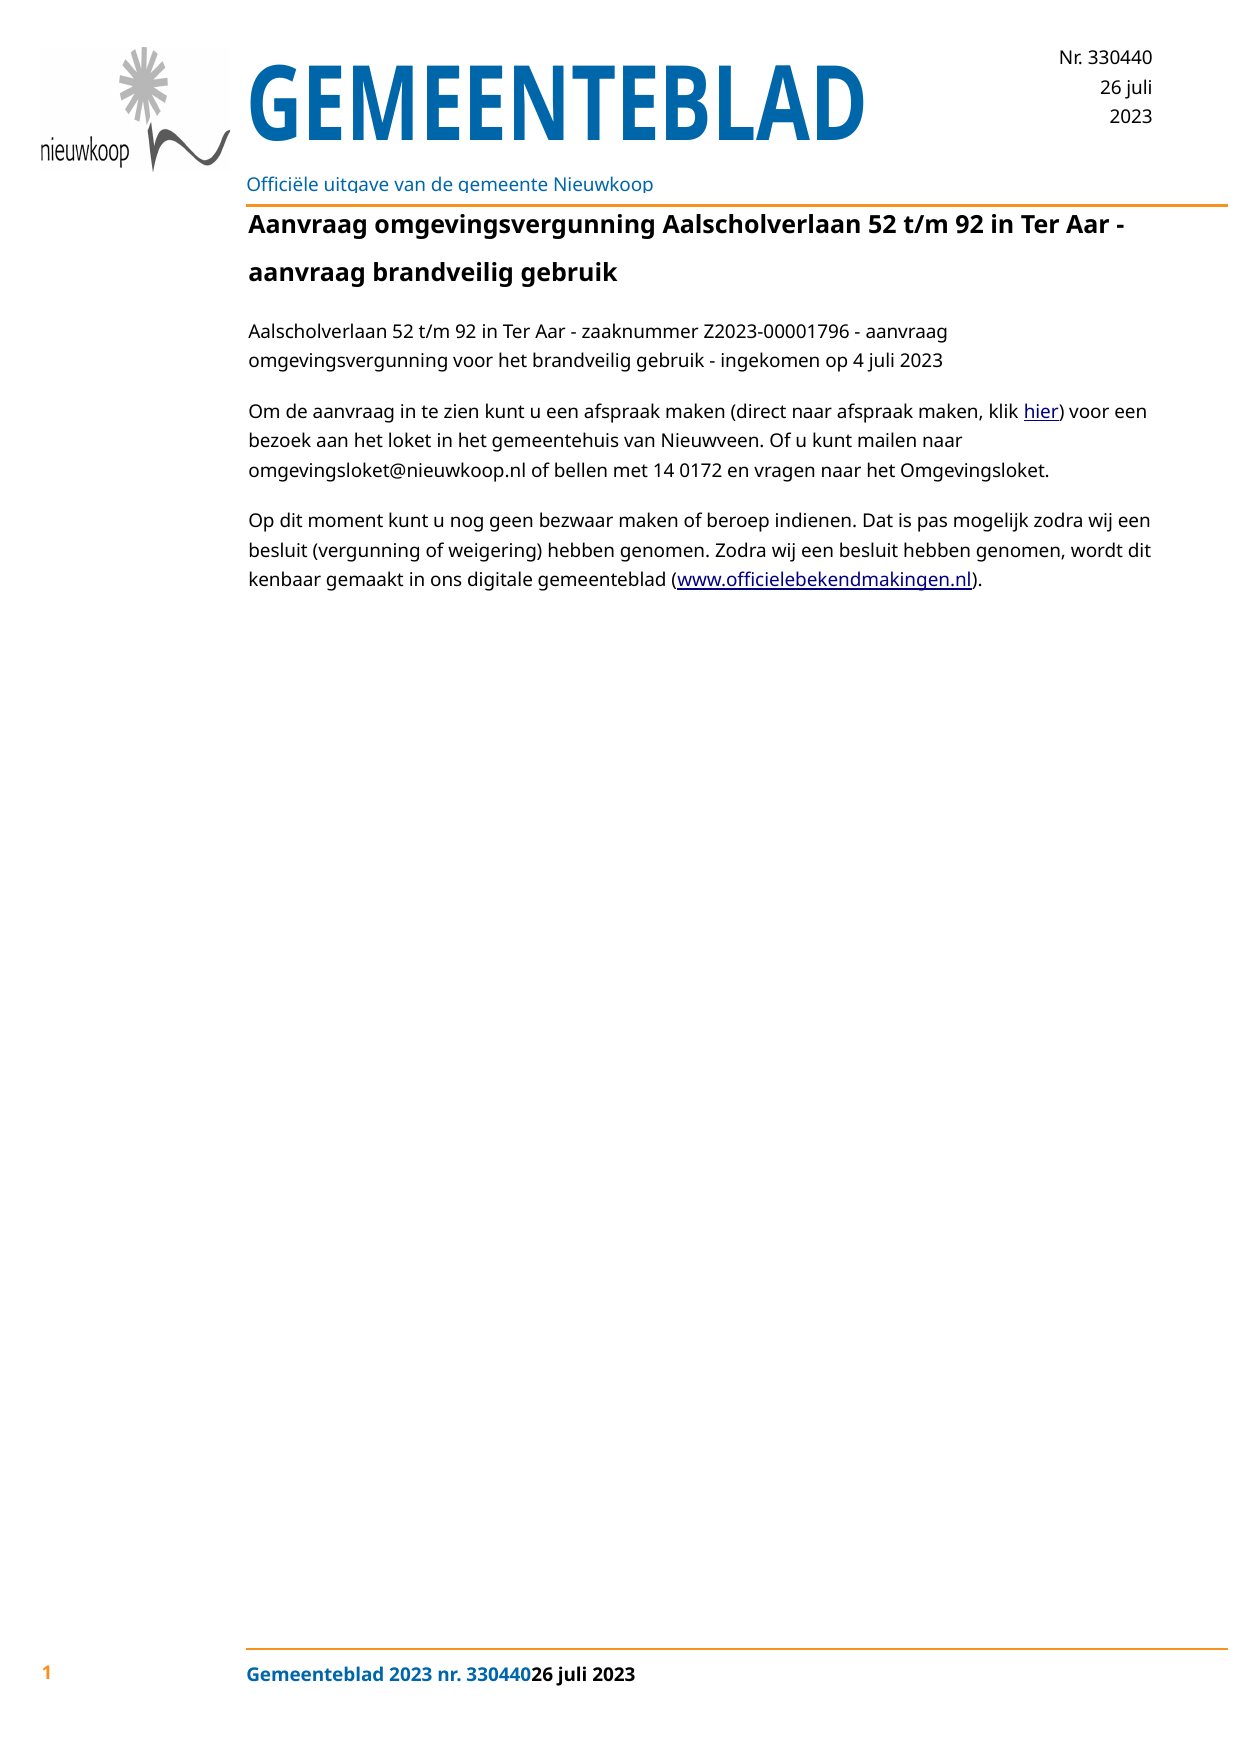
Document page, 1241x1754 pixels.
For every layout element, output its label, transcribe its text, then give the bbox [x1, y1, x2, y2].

text Om de aanvraag in te zien kunt u een afspraak maken (direct naar afspraak maken, klik hier) voor een bezoek aan het loket in het gemeentehuis van Nieuwveen. Of u kunt mailen naar omgevingsloket@nieuwkoop.nl of bellen met 14 0172 en vragen naar het Omgevingsloket. [248, 398, 1152, 483]
picture [41, 47, 231, 172]
text Op dit moment kunt u nog geen bezwaar maken of beroep indienen. Dat is pas mogelijk zodra wij een besluit (vergunning of weigering) hebben genomen. Zodra wij een besluit hebben genomen, wordt dit kenbaar gemaakt in ons digitale gemeenteblad (www.officielebekendmakingen.nl). [248, 507, 1152, 592]
text Aalscholverlaan 52 t/m 92 in Ter Aar - zaaknummer Z2023-00001796 - aanvraag omgevingsvergunning voor het brandveilig gebruik - ingekomen op 4 juli 2023 [248, 318, 1152, 373]
text Aanvraag omgevingsvergunning Aalscholverlaan 52 t/m 92 in Ter Aar - aanvraag brandveilig gebruik [248, 207, 1152, 288]
